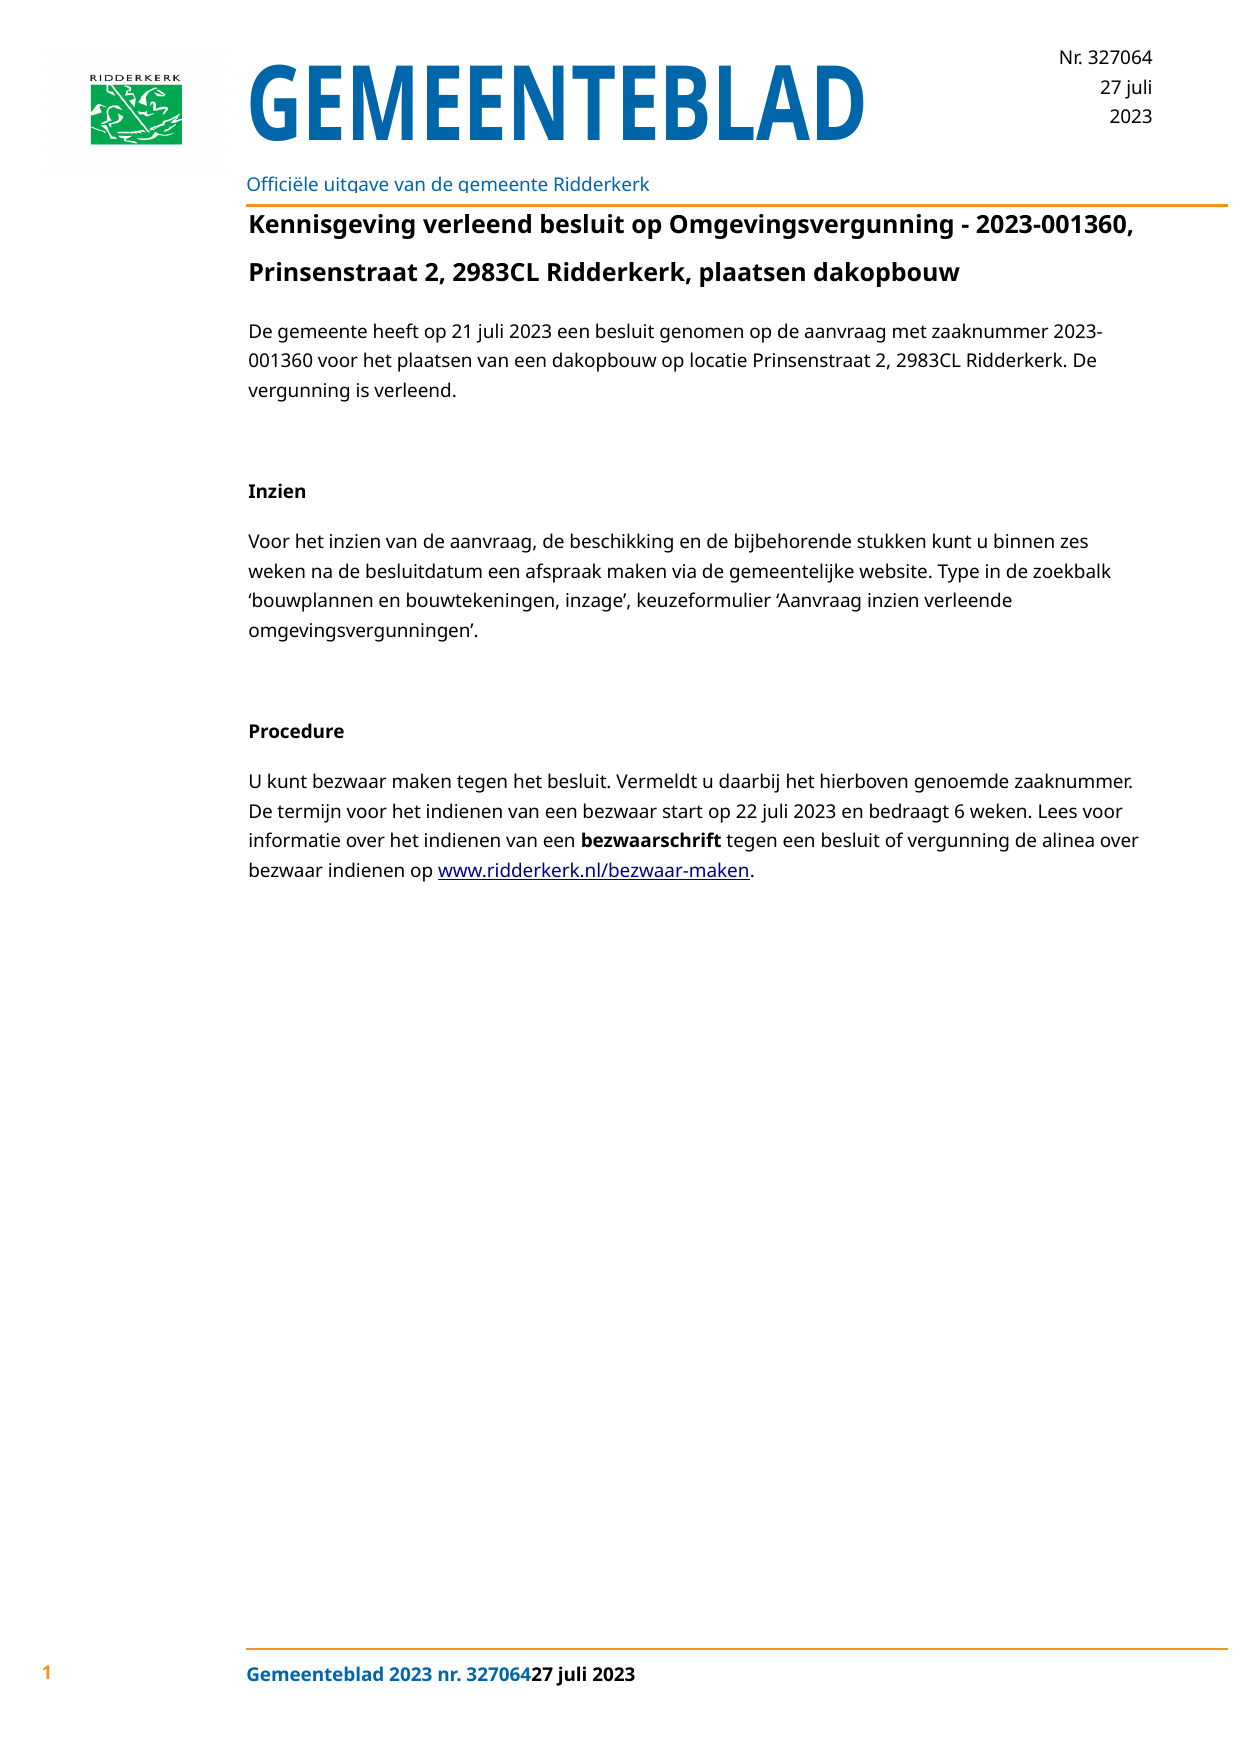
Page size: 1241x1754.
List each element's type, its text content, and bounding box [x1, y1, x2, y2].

text Inzien [248, 478, 1152, 504]
text Procedure [248, 718, 1152, 744]
text U kunt bezwaar maken tegen het besluit. Vermeldt u daarbij het hierboven genoemde zaaknummer. De termijn voor het indienen van een bezwaar start op 22 juli 2023 en bedraagt 6 weken. Lees voor informatie over het indienen van een bezwaarschrift tegen een besluit of vergunning de alinea over bezwaar indienen op www.ridderkerk.nl/bezwaar-maken. [248, 768, 1152, 883]
text Kennisgeving verleend besluit op Omgevingsvergunning - 2023-001360, Prinsenstraat 2, 2983CL Ridderkerk, plaatsen dakopbouw [248, 207, 1152, 288]
text De gemeente heeft op 21 juli 2023 een besluit genomen op de aanvraag met zaaknummer 2023-001360 voor het plaatsen van een dakopbouw op locatie Prinsenstraat 2, 2983CL Ridderkerk. De vergunning is verleend. [248, 318, 1152, 403]
picture [41, 47, 231, 172]
text Voor het inzien van de aanvraag, de beschikking en de bijbehorende stukken kunt u binnen zes weken na de besluitdatum een afspraak maken via de gemeentelijke website. Type in de zoekbalk ‘bouwplannen en bouwtekeningen, inzage’, keuzeformulier ‘Aanvraag inzien verleende omgevingsvergunningen’. [248, 528, 1152, 643]
